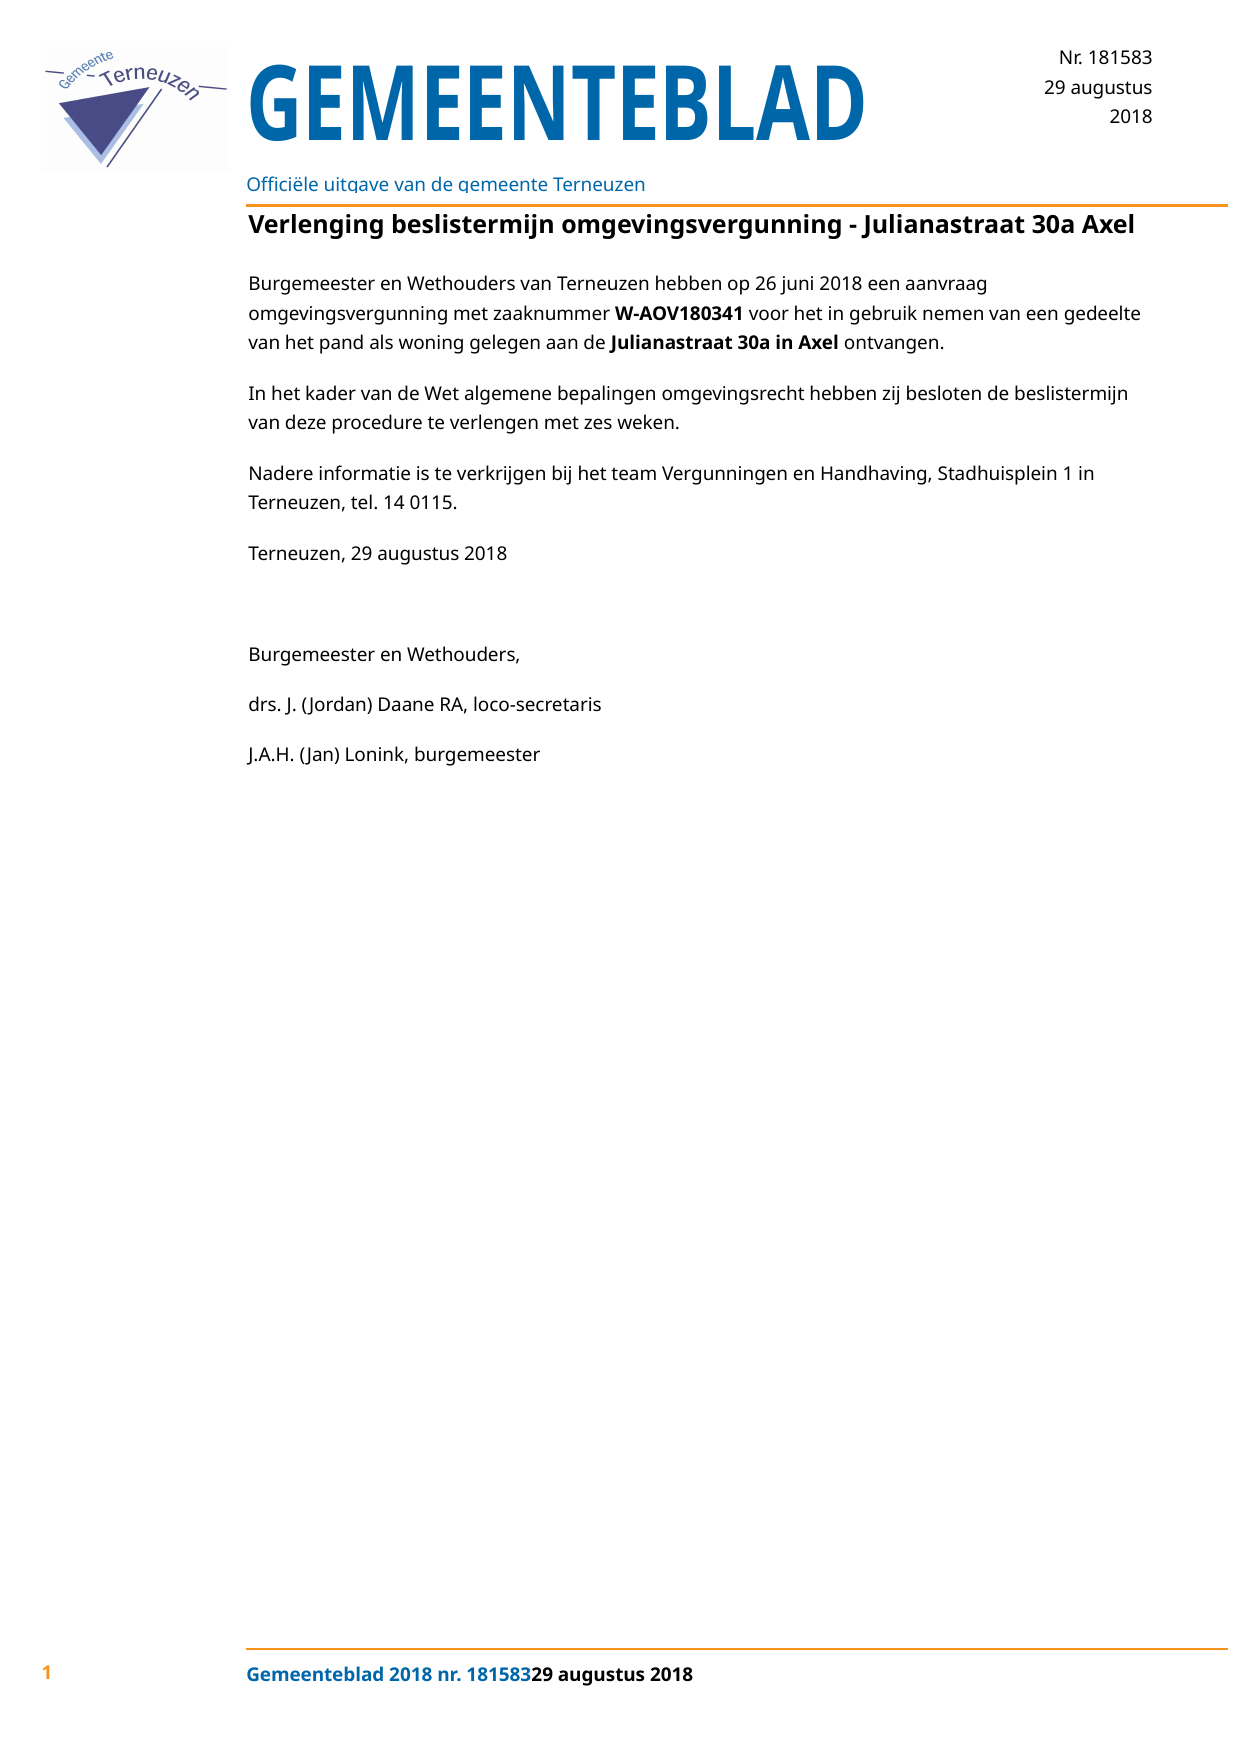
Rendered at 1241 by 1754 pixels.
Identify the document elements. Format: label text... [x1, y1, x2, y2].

text In het kader van de Wet algemene bepalingen omgevingsrecht hebben zij besloten de beslistermijn van deze procedure te verlengen met zes weken. [248, 380, 1152, 435]
text Terneuzen, 29 augustus 2018 [248, 540, 1152, 566]
picture [41, 47, 231, 172]
text Nadere informatie is te verkrijgen bij het team Vergunningen en Handhaving, Stadhuisplein 1 in Terneuzen, tel. 14 0115. [248, 460, 1152, 515]
text drs. J. (Jordan) Daane RA, loco-secretaris [248, 691, 1152, 717]
text J.A.H. (Jan) Lonink, burgemeester [248, 742, 1152, 767]
text Burgemeester en Wethouders van Terneuzen hebben op 26 juni 2018 een aanvraag omgevingsvergunning met zaaknummer W-AOV180341 voor het in gebruik nemen van een gedeelte van het pand als woning gelegen aan de Julianastraat 30a in Axel ontvangen. [248, 270, 1152, 355]
text Verlenging beslistermijn omgevingsvergunning - Julianastraat 30a Axel [248, 207, 1152, 241]
text Burgemeester en Wethouders, [248, 641, 1152, 666]
